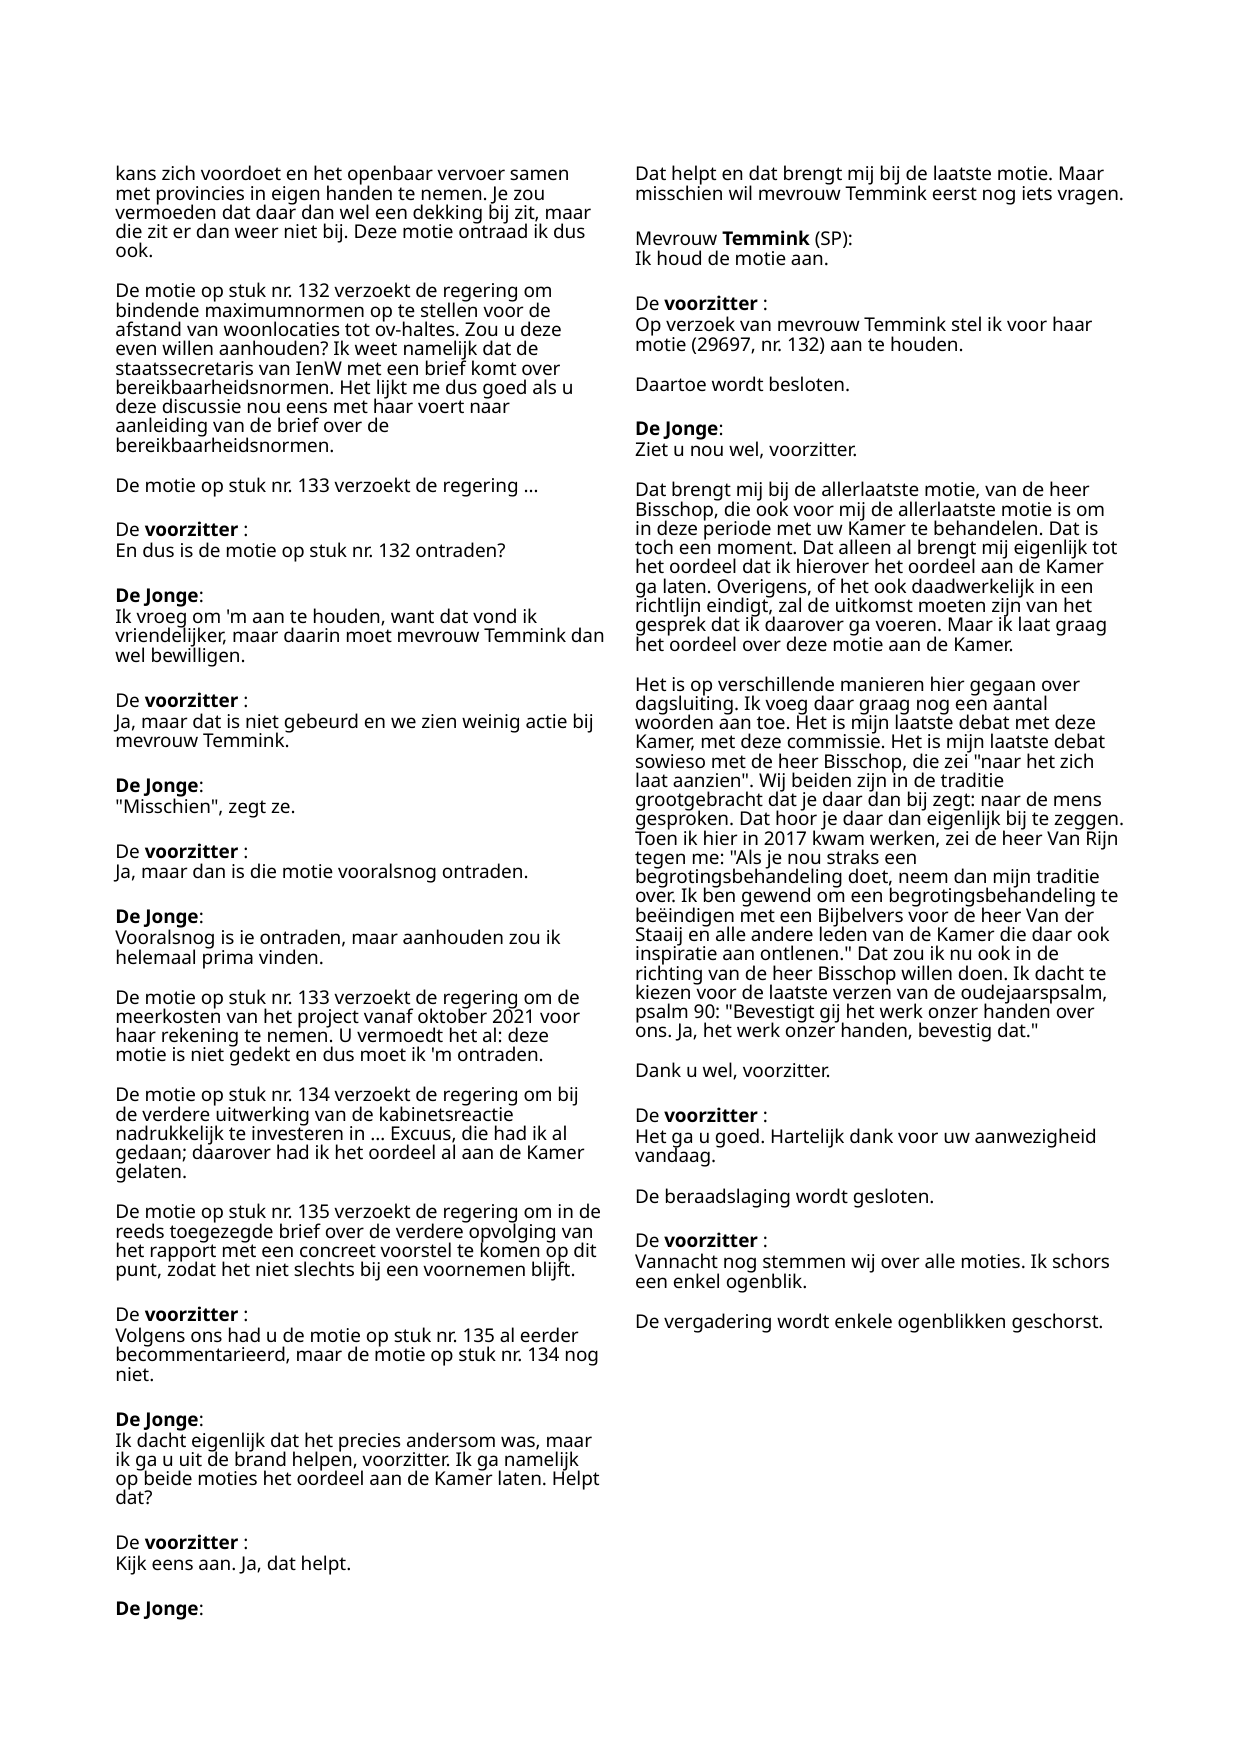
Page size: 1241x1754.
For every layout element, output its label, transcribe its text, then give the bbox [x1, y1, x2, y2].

text Mevrouw Temmink (SP): [635, 225, 1125, 250]
text Dat helpt en dat brengt mij bij de laatste motie. Maar misschien wil mevrouw Temmink eerst nog iets vragen. [635, 165, 1125, 204]
text De voorzitter : [115, 1301, 605, 1327]
text Kijk eens aan. Ja, dat helpt. [115, 1555, 605, 1574]
text De Jonge: [115, 904, 605, 929]
text Ik vroeg om 'm aan te houden, want dat vond ik vriendelijker, maar daarin moet mevrouw Temmink dan wel bewilligen. [115, 608, 605, 666]
text De motie op stuk nr. 133 verzoekt de regering … [115, 477, 605, 496]
text De voorzitter : [635, 1228, 1125, 1253]
text De motie op stuk nr. 132 verzoekt de regering om bindende maximumnormen op te stellen voor de afstand van woonlocaties tot ov-haltes. Zou u deze even willen aanhouden? Ik weet namelijk dat de staatssecretaris van IenW met een brief komt over bereikbaarheidsnormen. Het lijkt me dus goed als u deze discussie nou eens met haar voert naar aanleiding van de brief over de bereikbaarheidsnormen. [115, 282, 605, 456]
text De voorzitter : [635, 1102, 1125, 1128]
text Op verzoek van mevrouw Temmink stel ik voor haar motie (29697, nr. 132) aan te houden. [635, 316, 1125, 355]
text De Jonge: [115, 772, 605, 798]
text De Jonge: [115, 582, 605, 608]
text Ik houd de motie aan. [635, 250, 1125, 270]
text Ja, maar dat is niet gebeurd en we zien weinig actie bij mevrouw Temmink. [115, 713, 605, 751]
text De motie op stuk nr. 133 verzoekt de regering om de meerkosten van het project vanaf oktober 2021 voor haar rekening te nemen. U vermoedt het al: deze motie is niet gedekt en dus moet ik 'm ontraden. [115, 989, 605, 1066]
text Daartoe wordt besloten. [635, 376, 1125, 395]
text De beraadslaging wordt gesloten. [635, 1188, 1125, 1207]
text Vannacht nog stemmen wij over alle moties. Ik schors een enkel ogenblik. [635, 1253, 1125, 1292]
text De voorzitter : [115, 517, 605, 542]
text En dus is de motie op stuk nr. 132 ontraden? [115, 542, 605, 562]
text De voorzitter : [115, 687, 605, 713]
text Ja, maar dan is die motie vooralsnog ontraden. [115, 863, 605, 883]
text De voorzitter : [115, 1529, 605, 1555]
text Dank u wel, voorzitter. [635, 1062, 1125, 1082]
text De Jonge: [115, 1406, 605, 1432]
text De Jonge: [115, 1595, 605, 1621]
text Ziet u nou wel, voorzitter. [635, 441, 1125, 461]
text Het is op verschillende manieren hier gegaan over dagsluiting. Ik voeg daar graag nog een aantal woorden aan toe. Het is mijn laatste debat met deze Kamer, met deze commissie. Het is mijn laatste debat sowieso met de heer Bisschop, die zei "naar het zich laat aanzien". Wij beiden zijn in de traditie grootgebracht dat je daar dan bij zegt: naar de mens gesproken. Dat hoor je daar dan eigenlijk bij te zeggen. Toen ik hier in 2017 kwam werken, zei de heer Van Rijn tegen me: "Als je nou straks een begrotingsbehandeling doet, neem dan mijn traditie over. Ik ben gewend om een begrotingsbehandeling te beëindigen met een Bijbelvers voor de heer Van der Staaij en alle andere leden van de Kamer die daar ook inspiratie aan ontlenen." Dat zou ik nu ook in de richting van de heer Bisschop willen doen. Ik dacht te kiezen voor de laatste verzen van de oudejaarspsalm, psalm 90: "Bevestigt gij het werk onzer handen over ons. Ja, het werk onzer handen, bevestig dat." [635, 676, 1125, 1042]
text De Jonge: [635, 416, 1125, 441]
text kans zich voordoet en het openbaar vervoer samen met provincies in eigen handen te nemen. Je zou vermoeden dat daar dan wel een dekking bij zit, maar die zit er dan weer niet bij. Deze motie ontraad ik dus ook. [115, 165, 605, 262]
text Ik dacht eigenlijk dat het precies andersom was, maar ik ga u uit de brand helpen, voorzitter. Ik ga namelijk op beide moties het oordeel aan de Kamer laten. Helpt dat? [115, 1432, 605, 1509]
text Het ga u goed. Hartelijk dank voor uw aanwezigheid vandaag. [635, 1128, 1125, 1167]
text "Misschien", zegt ze. [115, 798, 605, 817]
text De motie op stuk nr. 135 verzoekt de regering om in de reeds toegezegde brief over de verdere opvolging van het rapport met een concreet voorstel te komen op dit punt, zodat het niet slechts bij een voornemen blijft. [115, 1203, 605, 1281]
text Vooralsnog is ie ontraden, maar aanhouden zou ik helemaal prima vinden. [115, 929, 605, 968]
text Volgens ons had u de motie op stuk nr. 135 al eerder becommentarieerd, maar de motie op stuk nr. 134 nog niet. [115, 1327, 605, 1385]
text De vergadering wordt enkele ogenblikken geschorst. [635, 1313, 1125, 1332]
text De motie op stuk nr. 134 verzoekt de regering om bij de verdere uitwerking van de kabinetsreactie nadrukkelijk te investeren in … Excuus, die had ik al gedaan; daarover had ik het oordeel al aan de Kamer gelaten. [115, 1086, 605, 1183]
text Dat brengt mij bij de allerlaatste motie, van de heer Bisschop, die ook voor mij de allerlaatste motie is om in deze periode met uw Kamer te behandelen. Dat is toch een moment. Dat alleen al brengt mij eigenlijk tot het oordeel dat ik hierover het oordeel aan de Kamer ga laten. Overigens, of het ook daadwerkelijk in een richtlijn eindigt, zal de uitkomst moeten zijn van het gesprek dat ik daarover ga voeren. Maar ik laat graag het oordeel over deze motie aan de Kamer. [635, 481, 1125, 655]
text De voorzitter : [635, 291, 1125, 316]
text De voorzitter : [115, 838, 605, 863]
